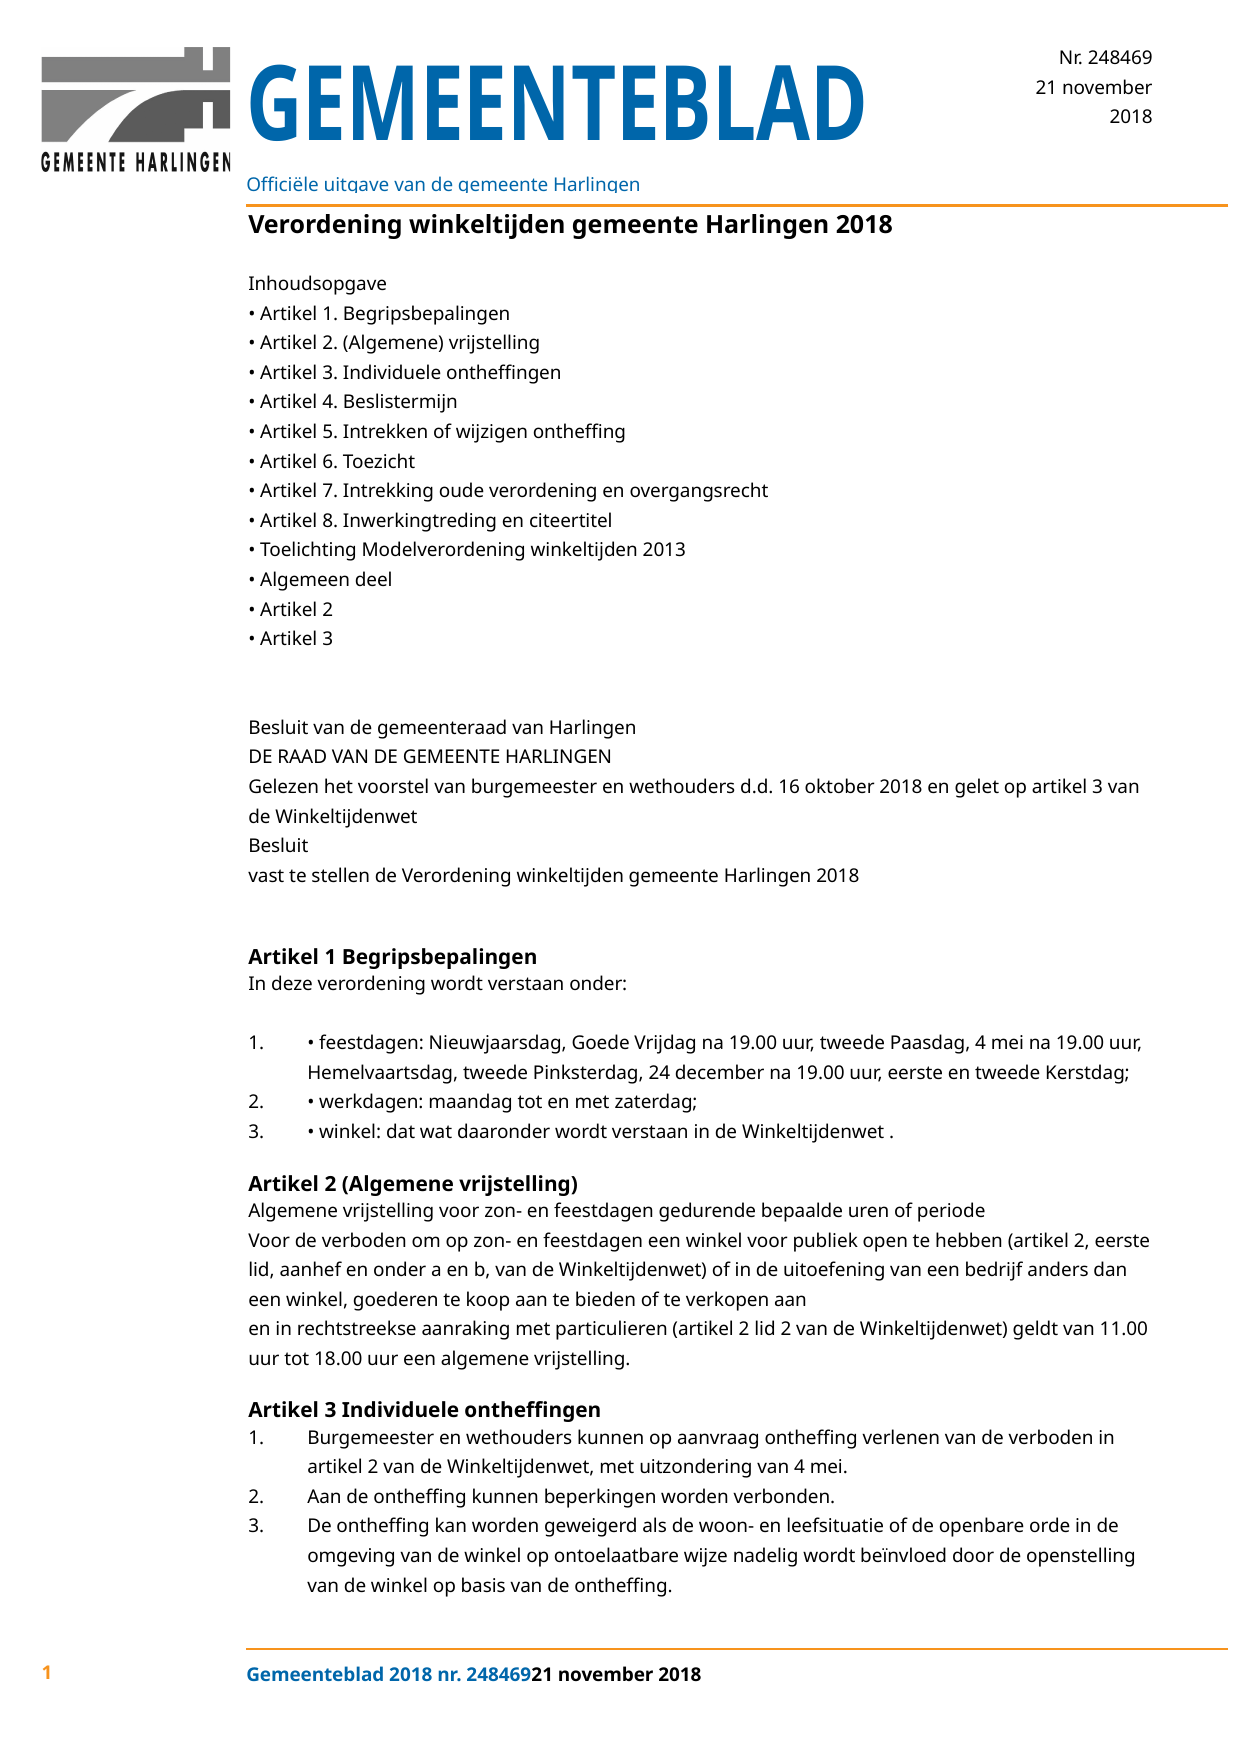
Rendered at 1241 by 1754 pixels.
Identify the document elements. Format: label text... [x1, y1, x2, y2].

text Verordening winkeltijden gemeente Harlingen 2018 [248, 207, 1152, 241]
text • Algemeen deel [248, 566, 1152, 592]
list Aan de ontheffing kunnen beperkingen worden verbonden. [248, 1483, 1152, 1509]
text • Artikel 6. Toezicht [248, 448, 1152, 473]
text Artikel 3 Individuele ontheffingen [248, 1396, 1152, 1424]
text Gelezen het voorstel van burgemeester en wethouders d.d. 16 oktober 2018 en gelet op artikel 3 van de Winkeltijdenwet [248, 773, 1152, 828]
text • Toelichting Modelverordening winkeltijden 2013 [248, 537, 1152, 562]
text • Artikel 3. Individuele ontheffingen [248, 359, 1152, 385]
text • Artikel 7. Intrekking oude verordening en overgangsrecht [248, 477, 1152, 503]
text Besluit [248, 832, 1152, 858]
list Burgemeester en wethouders kunnen op aanvraag ontheffing verlenen van de verboden in artikel 2 van de Winkeltijdenwet, met uitzondering van 4 mei. [248, 1424, 1152, 1479]
text en in rechtstreekse aanraking met particulieren (artikel 2 lid 2 van de Winkeltijdenwet) geldt van 11.00 uur tot 18.00 uur een algemene vrijstelling. [248, 1316, 1152, 1371]
list • winkel: dat wat daaronder wordt verstaan in de Winkeltijdenwet . [248, 1118, 1152, 1144]
text DE RAAD VAN DE GEMEENTE HARLINGEN [248, 744, 1152, 769]
text Inhoudsopgave [248, 270, 1152, 296]
list De ontheffing kan worden geweigerd als de woon- en leefsituatie of de openbare orde in de omgeving van de winkel op ontoelaatbare wijze nadelig wordt beïnvloed door de openstelling van de winkel op basis van de ontheffing. [248, 1513, 1152, 1598]
text Algemene vrijstelling voor zon- en feestdagen gedurende bepaalde uren of periode [248, 1197, 1152, 1223]
text Artikel 2 (Algemene vrijstelling) [248, 1169, 1152, 1197]
text In deze verordening wordt verstaan onder: [248, 970, 1152, 996]
text vast te stellen de Verordening winkeltijden gemeente Harlingen 2018 [248, 862, 1152, 888]
text • Artikel 1. Begripsbepalingen [248, 300, 1152, 326]
text Besluit van de gemeenteraad van Harlingen [248, 714, 1152, 740]
text • Artikel 3 [248, 625, 1152, 651]
picture [41, 47, 231, 172]
text • Artikel 2. (Algemene) vrijstelling [248, 329, 1152, 355]
list • feestdagen: Nieuwjaarsdag, Goede Vrijdag na 19.00 uur, tweede Paasdag, 4 mei na 19.00 uur, Hemelvaartsdag, tweede Pinksterdag, 24 december na 19.00 uur, eerste en tweede Kerstdag; [248, 1029, 1152, 1085]
text • Artikel 4. Beslistermijn [248, 389, 1152, 414]
text Artikel 1 Begripsbepalingen [248, 942, 1152, 970]
list • werkdagen: maandag tot en met zaterdag; [248, 1089, 1152, 1114]
text Voor de verboden om op zon- en feestdagen een winkel voor publiek open te hebben (artikel 2, eerste lid, aanhef en onder a en b, van de Winkeltijdenwet) of in de uitoefening van een bedrijf anders dan een winkel, goederen te koop aan te bieden of te verkopen aan [248, 1227, 1152, 1312]
text • Artikel 8. Inwerkingtreding en citeertitel [248, 507, 1152, 533]
text • Artikel 2 [248, 596, 1152, 621]
text • Artikel 5. Intrekken of wijzigen ontheffing [248, 418, 1152, 444]
